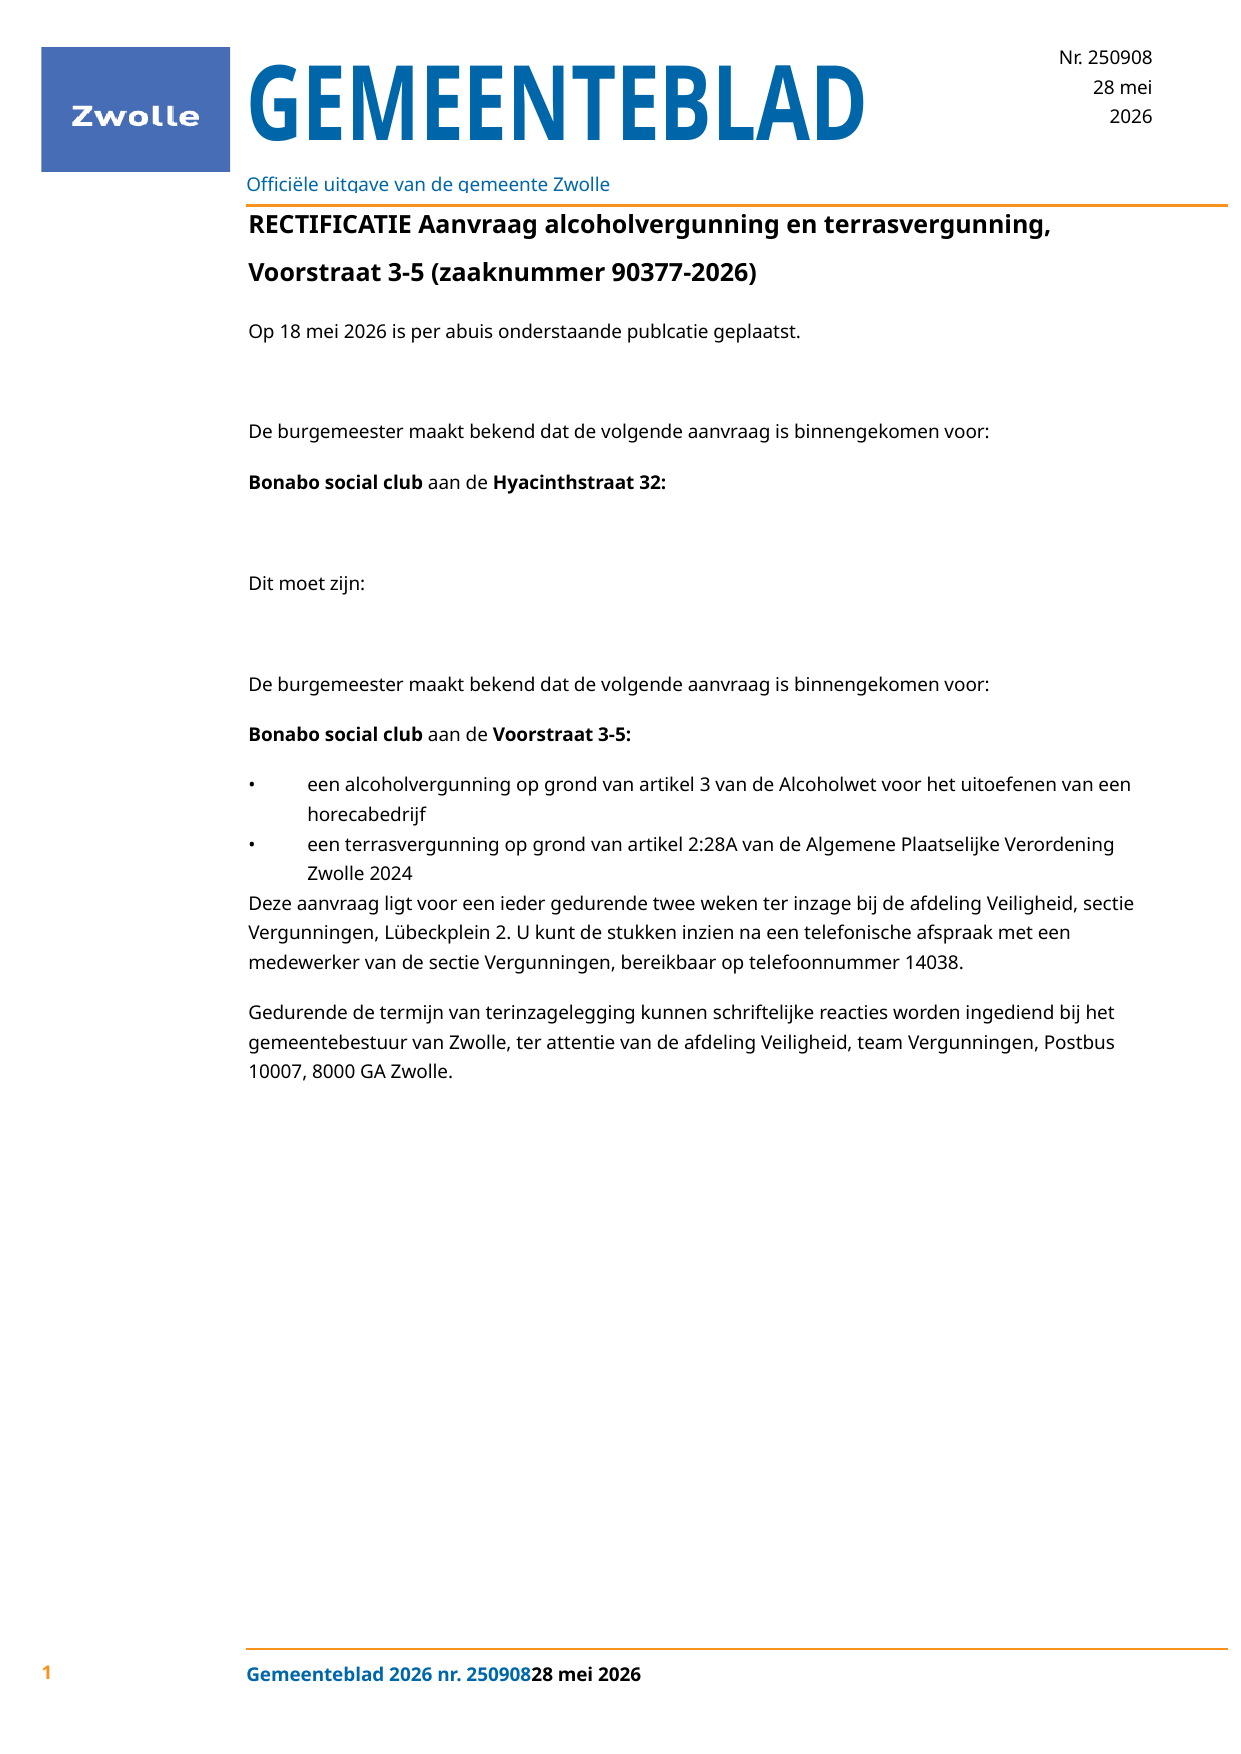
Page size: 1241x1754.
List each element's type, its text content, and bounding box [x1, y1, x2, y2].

text RECTIFICATIE Aanvraag alcoholvergunning en terrasvergunning, Voorstraat 3-5 (zaaknummer 90377-2026) [248, 207, 1152, 288]
list een terrasvergunning op grond van artikel 2:28A van de Algemene Plaatselijke Verordening Zwolle 2024 [248, 831, 1152, 886]
text De burgemeester maakt bekend dat de volgende aanvraag is binnengekomen voor: [248, 419, 1152, 444]
text Gedurende de termijn van terinzagelegging kunnen schriftelijke reacties worden ingediend bij het gemeentebestuur van Zwolle, ter attentie van de afdeling Veiligheid, team Vergunningen, Postbus 10007, 8000 GA Zwolle. [248, 999, 1152, 1084]
text De burgemeester maakt bekend dat de volgende aanvraag is binnengekomen voor: [248, 671, 1152, 697]
list een alcoholvergunning op grond van artikel 3 van de Alcoholwet voor het uitoefenen van een horecabedrijf [248, 772, 1152, 827]
text Bonabo social club aan de Voorstraat 3-5: [248, 721, 1152, 747]
text Bonabo social club aan de Hyacinthstraat 32: [248, 469, 1152, 495]
text Dit moet zijn: [248, 570, 1152, 596]
text Op 18 mei 2026 is per abuis onderstaande publcatie geplaatst. [248, 318, 1152, 344]
picture [41, 47, 231, 172]
text Deze aanvraag ligt voor een ieder gedurende twee weken ter inzage bij de afdeling Veiligheid, sectie Vergunningen, Lübeckplein 2. U kunt de stukken inzien na een telefonische afspraak met een medewerker van de sectie Vergunningen, bereikbaar op telefoonnummer 14038. [248, 890, 1152, 975]
